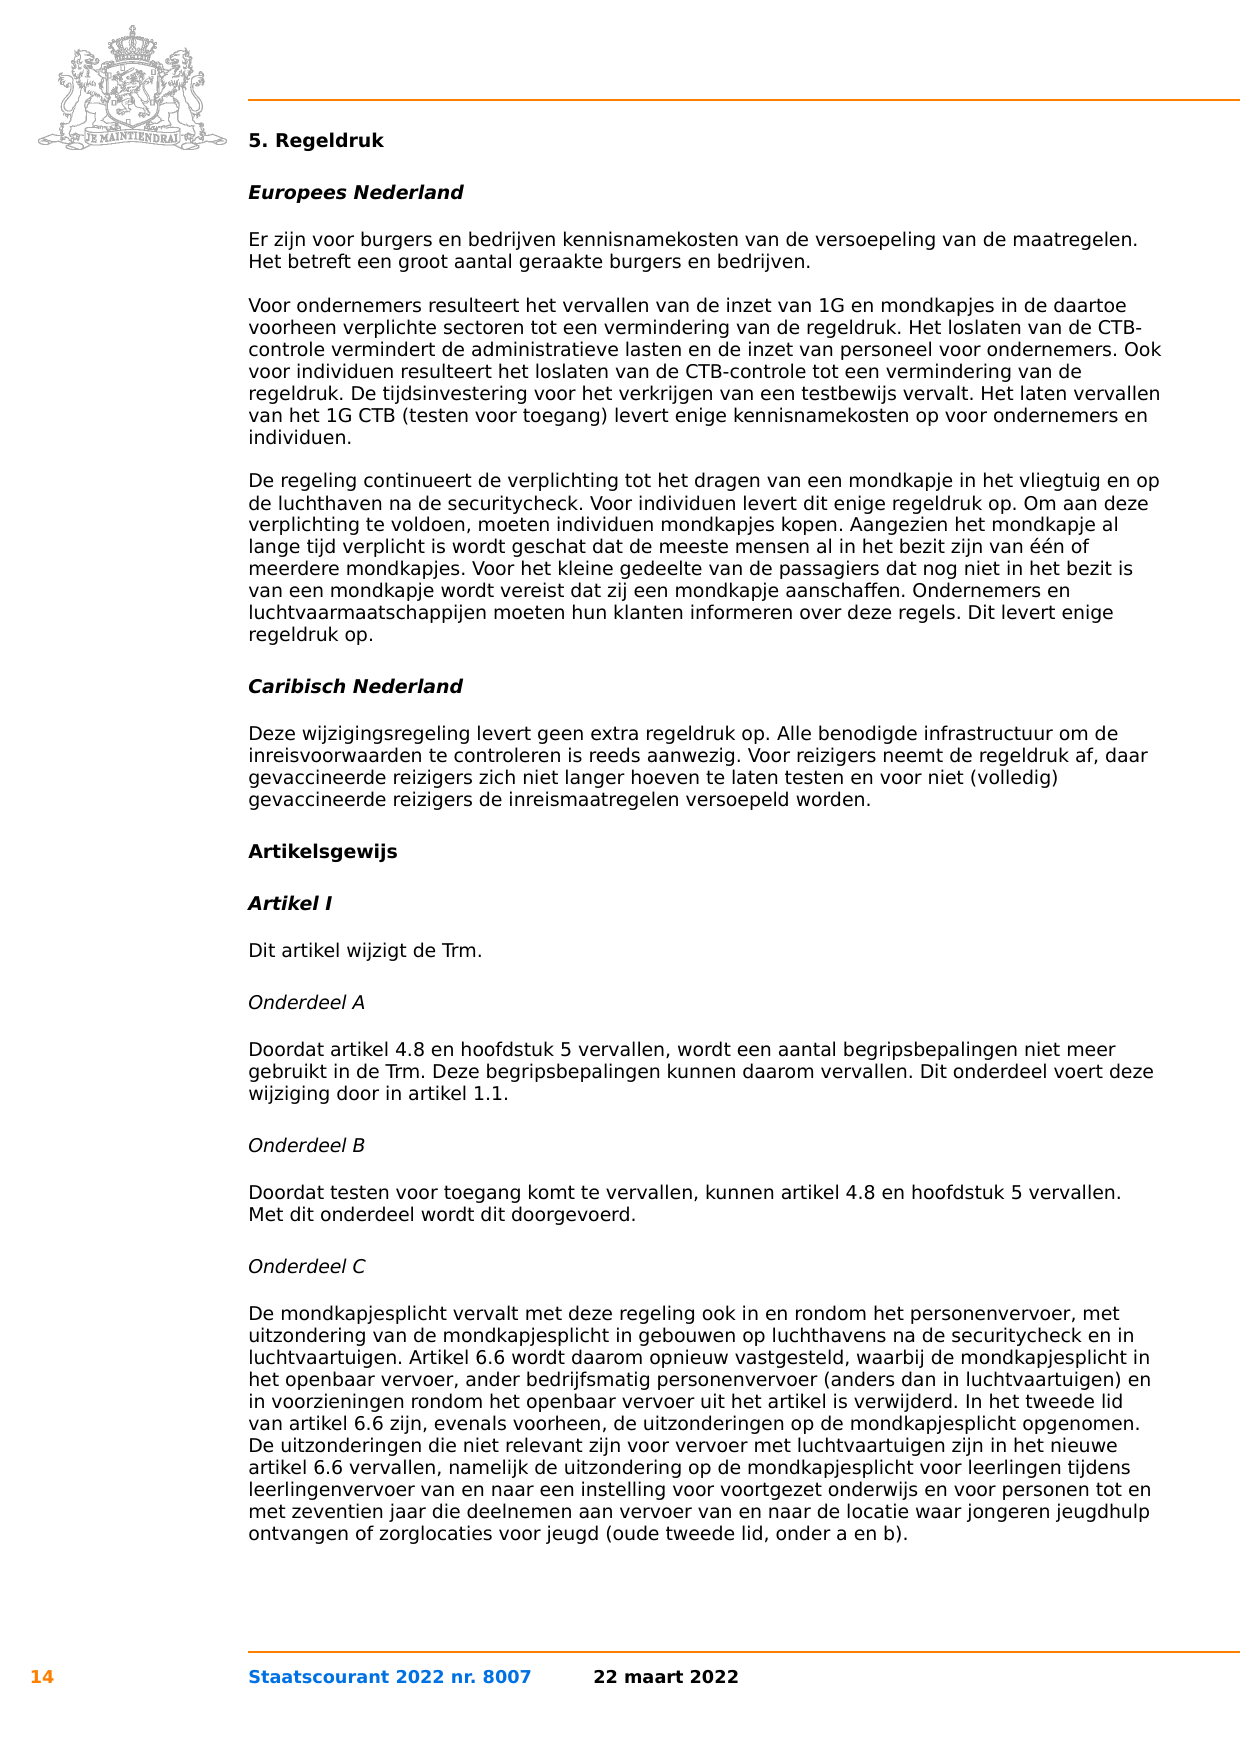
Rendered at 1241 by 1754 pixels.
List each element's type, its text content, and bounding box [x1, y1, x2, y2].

text Er zijn voor burgers en bedrijven kennisnamekosten van de versoepeling van de maatregelen. Het betreft een groot aantal geraakte burgers en bedrijven. [248, 229, 1163, 273]
text De mondkapjesplicht vervalt met deze regeling ook in en rondom het personenvervoer, met uitzondering van de mondkapjesplicht in gebouwen op luchthavens na de securitycheck en in luchtvaartuigen. Artikel 6.6 wordt daarom opnieuw vastgesteld, waarbij de mondkapjesplicht in het openbaar vervoer, ander bedrijfsmatig personenvervoer (anders dan in luchtvaartuigen) en in voorzieningen rondom het openbaar vervoer uit het artikel is verwijderd. In het tweede lid van artikel 6.6 zijn, evenals voorheen, de uitzonderingen op de mondkapjesplicht opgenomen. De uitzonderingen die niet relevant zijn voor vervoer met luchtvaartuigen zijn in het nieuwe artikel 6.6 vervallen, namelijk de uitzondering op de mondkapjesplicht voor leerlingen tijdens leerlingenvervoer van en naar een instelling voor voortgezet onderwijs en voor personen tot en met zeventien jaar die deelnemen aan vervoer van en naar de locatie waar jongeren jeugdhulp ontvangen of zorglocaties voor jeugd (oude tweede lid, onder a en b). [248, 1303, 1163, 1545]
text De regeling continueert de verplichting tot het dragen van een mondkapje in het vliegtuig en op de luchthaven na de securitycheck. Voor individuen levert dit enige regeldruk op. Om aan deze verplichting te voldoen, moeten individuen mondkapjes kopen. Aangezien het mondkapje al lange tijd verplicht is wordt geschat dat de meeste mensen al in het bezit zijn van één of meerdere mondkapjes. Voor het kleine gedeelte van de passagiers dat nog niet in het bezit is van een mondkapje wordt vereist dat zij een mondkapje aanschaffen. Ondernemers en luchtvaarmaatschappijen moeten hun klanten informeren over deze regels. Dit levert enige regeldruk op. [248, 470, 1163, 646]
subtitle Artikelsgewijs [248, 841, 1163, 863]
text Deze wijzigingsregeling levert geen extra regeldruk op. Alle benodigde infrastructuur om de inreisvoorwaarden te controleren is reeds aanwezig. Voor reizigers neemt de regeldruk af, daar gevaccineerde reizigers zich niet langer hoeven te laten testen en voor niet (volledig) gevaccineerde reizigers de inreismaatregelen versoepeld worden. [248, 723, 1163, 811]
text Doordat artikel 4.8 en hoofdstuk 5 vervallen, wordt een aantal begripsbepalingen niet meer gebruikt in de Trm. Deze begripsbepalingen kunnen daarom vervallen. Dit onderdeel voert deze wijziging door in artikel 1.1. [248, 1039, 1163, 1105]
subtitle Onderdeel B [248, 1135, 1163, 1157]
subtitle Onderdeel C [248, 1256, 1163, 1278]
text Doordat testen voor toegang komt te vervallen, kunnen artikel 4.8 en hoofdstuk 5 vervallen. Met dit onderdeel wordt dit doorgevoerd. [248, 1182, 1163, 1226]
text Voor ondernemers resulteert het vervallen van de inzet van 1G en mondkapjes in de daartoe voorheen verplichte sectoren tot een vermindering van de regeldruk. Het loslaten van de CTB-controle vermindert de administratieve lasten en de inzet van personeel voor ondernemers. Ook voor individuen resulteert het loslaten van de CTB-controle tot een vermindering van de regeldruk. De tijdsinvestering voor het verkrijgen van een testbewijs vervalt. Het laten vervallen van het 1G CTB (testen voor toegang) levert enige kennisnamekosten op voor ondernemers en individuen. [248, 295, 1163, 448]
text Dit artikel wijzigt de Trm. [248, 940, 1163, 962]
subtitle 5. Regeldruk [248, 130, 1163, 152]
picture [38, 25, 227, 150]
subtitle Artikel I [248, 893, 1163, 915]
subtitle Europees Nederland [248, 182, 1163, 204]
subtitle Onderdeel A [248, 992, 1163, 1014]
subtitle Caribisch Nederland [248, 676, 1163, 698]
